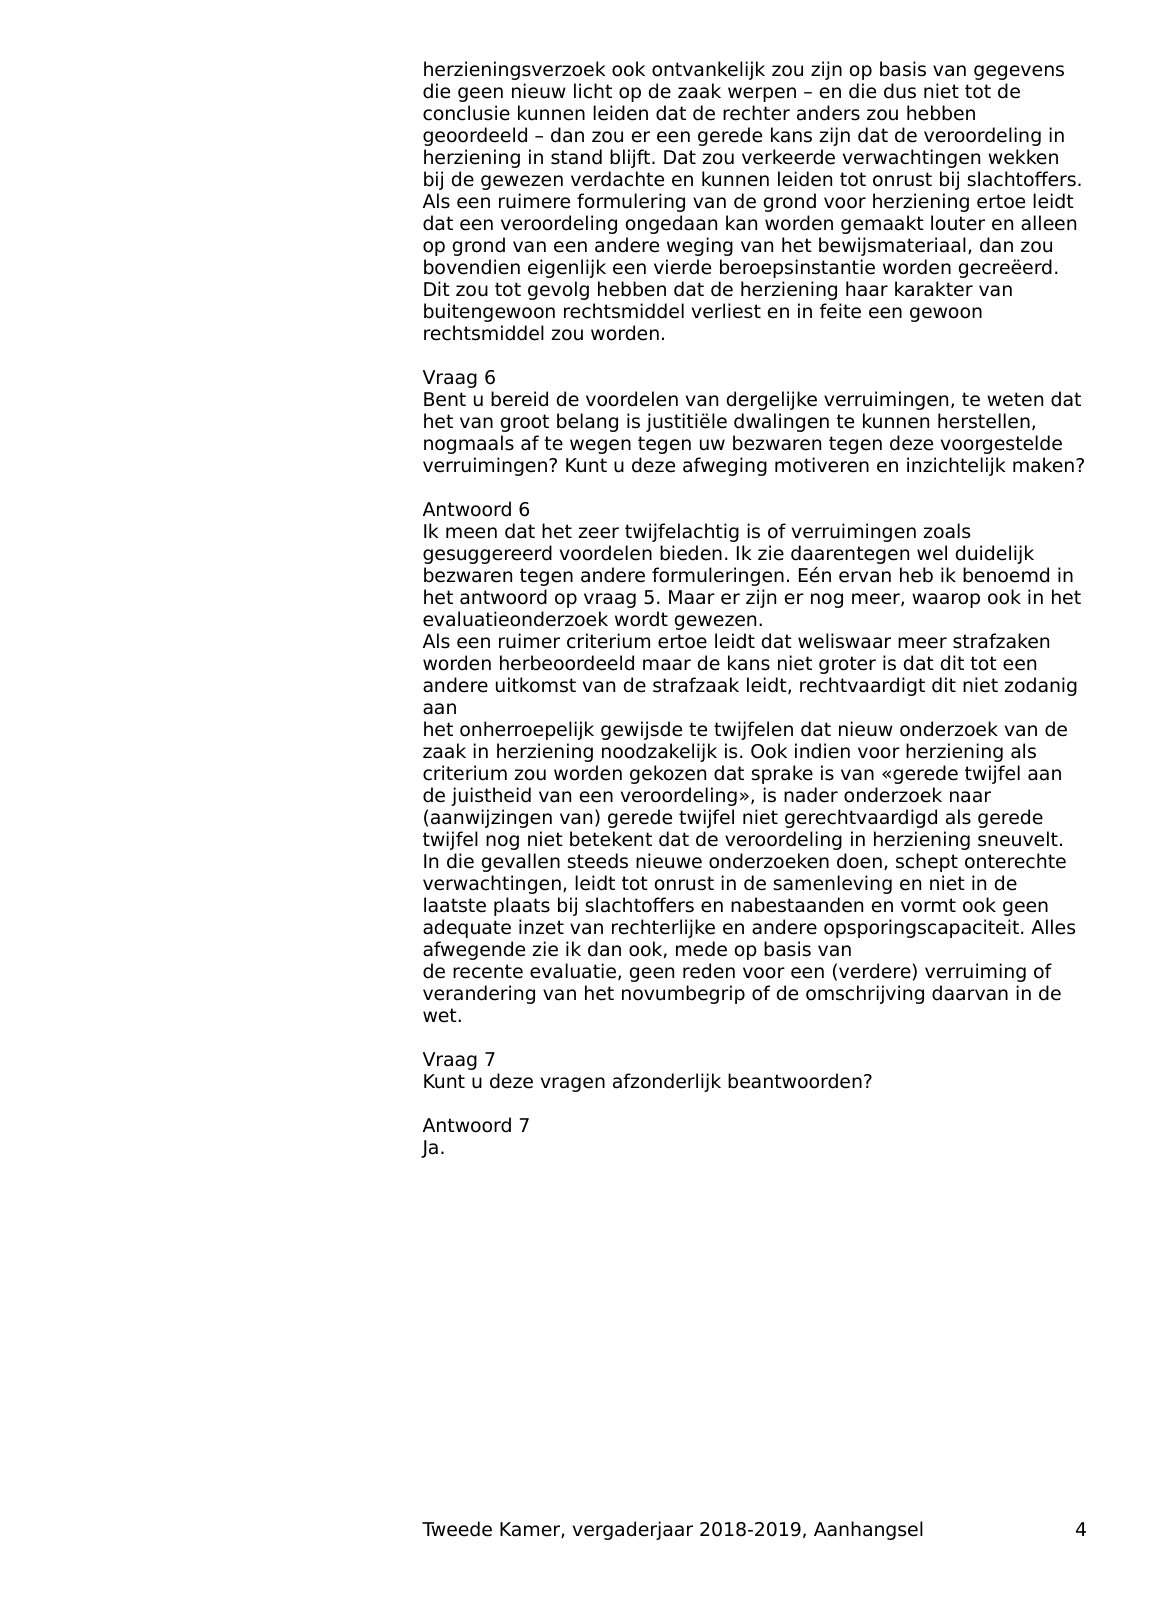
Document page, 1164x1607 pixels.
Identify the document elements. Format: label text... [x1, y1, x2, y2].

text Kunt u deze vragen afzonderlijk beantwoorden? [422, 1071, 1087, 1093]
text het onherroepelijk gewijsde te twijfelen dat nieuw onderzoek van de zaak in herziening noodzakelijk is. Ook indien voor herziening als criterium zou worden gekozen dat sprake is van «gerede twijfel aan de juistheid van een veroordeling», is nader onderzoek naar (aanwijzingen van) gerede twijfel niet gerechtvaardigd als gerede twijfel nog niet betekent dat de veroordeling in herziening sneuvelt. In die gevallen steeds nieuwe onderzoeken doen, schept onterechte verwachtingen, leidt tot onrust in de samenleving en niet in de laatste plaats bij slachtoffers en nabestaanden en vormt ook geen adequate inzet van rechterlijke en andere opsporingscapaciteit. Alles afwegende zie ik dan ook, mede op basis van [422, 719, 1087, 961]
text Ja. [422, 1137, 1087, 1159]
text de recente evaluatie, geen reden voor een (verdere) verruiming of verandering van het novumbegrip of de omschrijving daarvan in de wet. [422, 961, 1087, 1027]
text Bent u bereid de voordelen van dergelijke verruimingen, te weten dat het van groot belang is justitiële dwalingen te kunnen herstellen, nogmaals af te wegen tegen uw bezwaren tegen deze voorgestelde verruimingen? Kunt u deze afweging motiveren en inzichtelijk maken? [422, 389, 1087, 477]
text Antwoord 6 [422, 499, 1087, 521]
text Als een ruimer criterium ertoe leidt dat weliswaar meer strafzaken worden herbeoordeeld maar de kans niet groter is dat dit tot een andere uitkomst van de strafzaak leidt, rechtvaardigt dit niet zodanig aan [422, 631, 1087, 719]
text Vraag 7 [422, 1049, 1087, 1071]
text Ik meen dat het zeer twijfelachtig is of verruimingen zoals gesuggereerd voordelen bieden. Ik zie daarentegen wel duidelijk bezwaren tegen andere formuleringen. Eén ervan heb ik benoemd in het antwoord op vraag 5. Maar er zijn er nog meer, waarop ook in het evaluatieonderzoek wordt gewezen. [422, 521, 1087, 631]
text Antwoord 7 [422, 1115, 1087, 1137]
text Vraag 6 [422, 367, 1087, 389]
text herzieningsverzoek ook ontvankelijk zou zijn op basis van gegevens die geen nieuw licht op de zaak werpen – en die dus niet tot de conclusie kunnen leiden dat de rechter anders zou hebben geoordeeld – dan zou er een gerede kans zijn dat de veroordeling in herziening in stand blijft. Dat zou verkeerde verwachtingen wekken bij de gewezen verdachte en kunnen leiden tot onrust bij slachtoffers. Als een ruimere formulering van de grond voor herziening ertoe leidt dat een veroordeling ongedaan kan worden gemaakt louter en alleen op grond van een andere weging van het bewijsmateriaal, dan zou bovendien eigenlijk een vierde beroepsinstantie worden gecreëerd. Dit zou tot gevolg hebben dat de herziening haar karakter van buitengewoon rechtsmiddel verliest en in feite een gewoon rechtsmiddel zou worden. [422, 59, 1087, 345]
